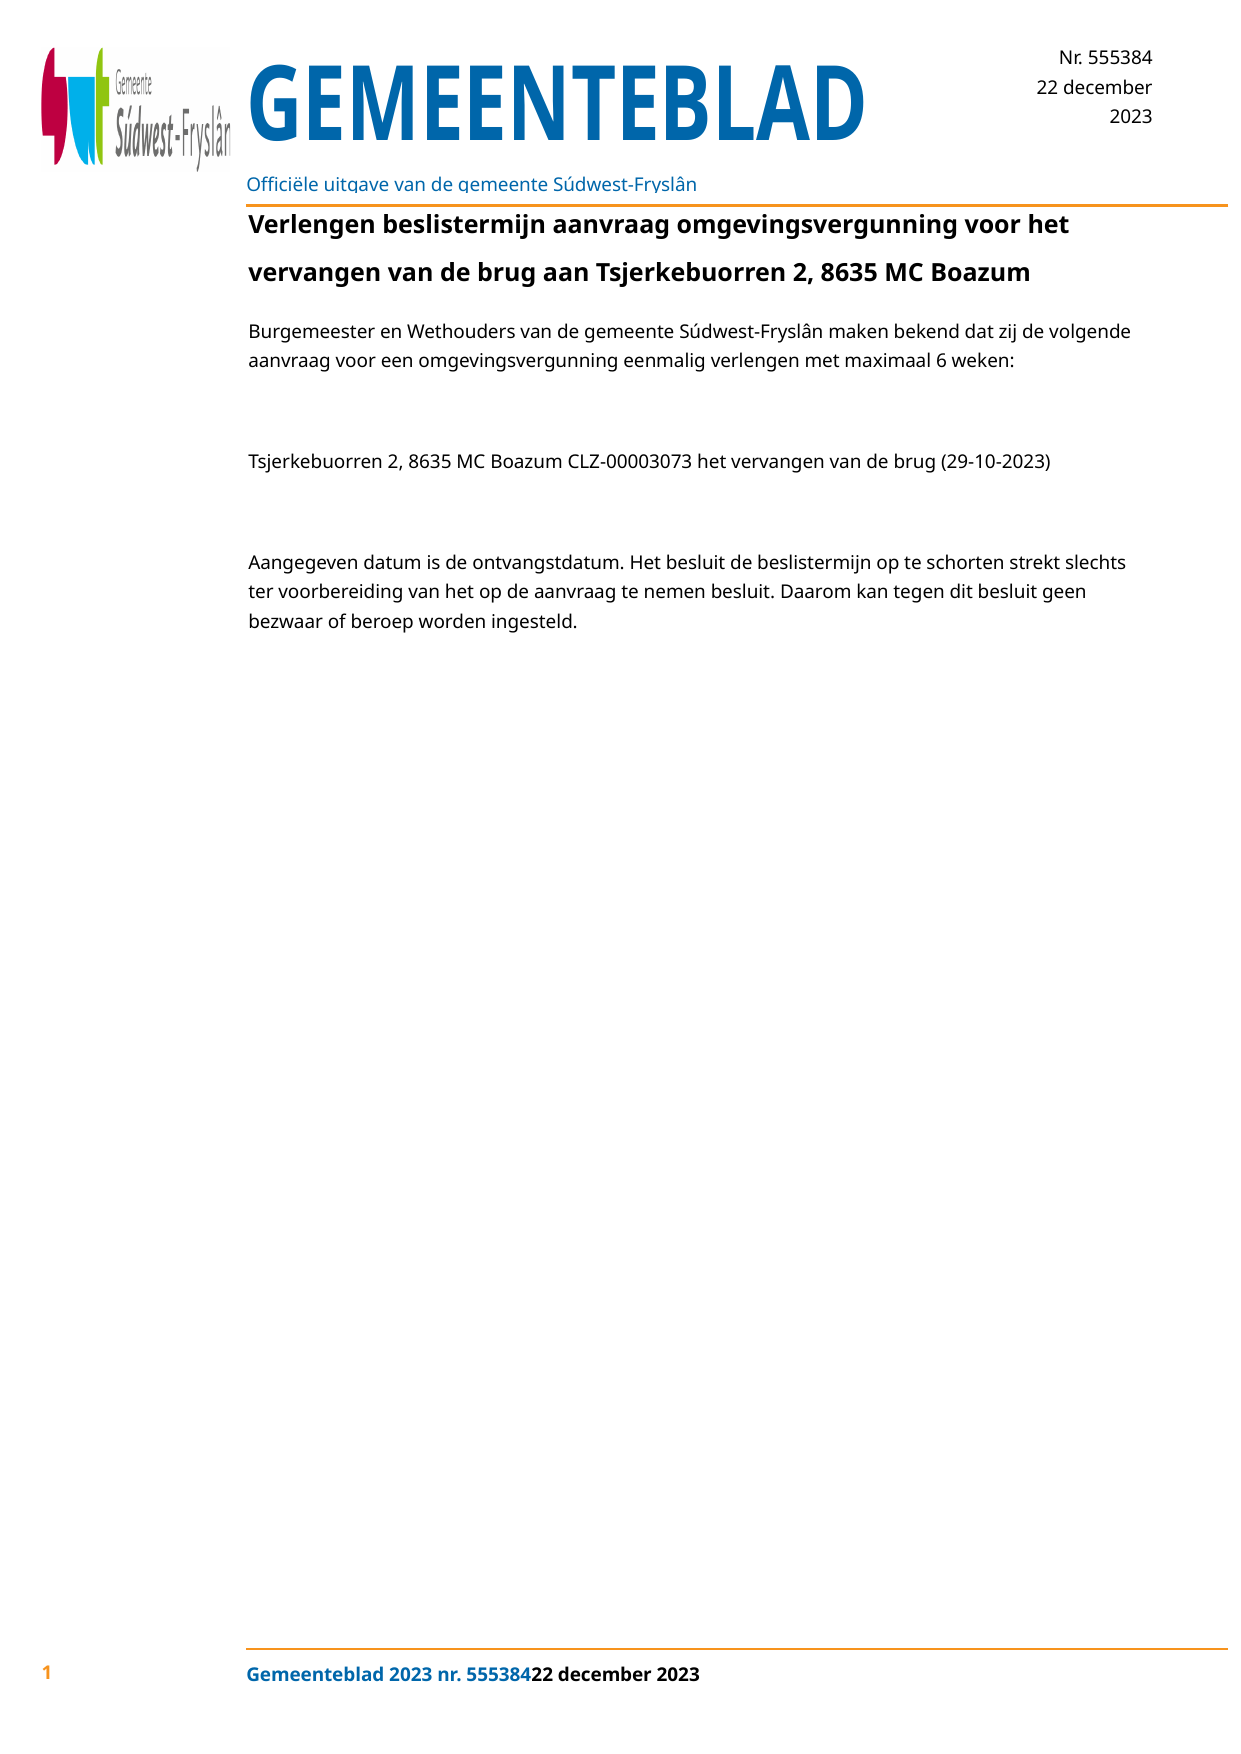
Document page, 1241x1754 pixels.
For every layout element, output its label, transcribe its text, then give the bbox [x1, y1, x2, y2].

text Aangegeven datum is de ontvangstdatum. Het besluit de beslistermijn op te schorten strekt slechts ter voorbereiding van het op de aanvraag te nemen besluit. Daarom kan tegen dit besluit geen bezwaar of beroep worden ingesteld. [248, 549, 1152, 634]
text Verlengen beslistermijn aanvraag omgevingsvergunning voor het vervangen van de brug aan Tsjerkebuorren 2, 8635 MC Boazum [248, 207, 1152, 288]
picture [41, 47, 231, 172]
text Tsjerkebuorren 2, 8635 MC Boazum CLZ-00003073 het vervangen van de brug (29-10-2023) [248, 448, 1152, 474]
text Burgemeester en Wethouders van de gemeente Súdwest-Fryslân maken bekend dat zij de volgende aanvraag voor een omgevingsvergunning eenmalig verlengen met maximaal 6 weken: [248, 318, 1152, 373]
